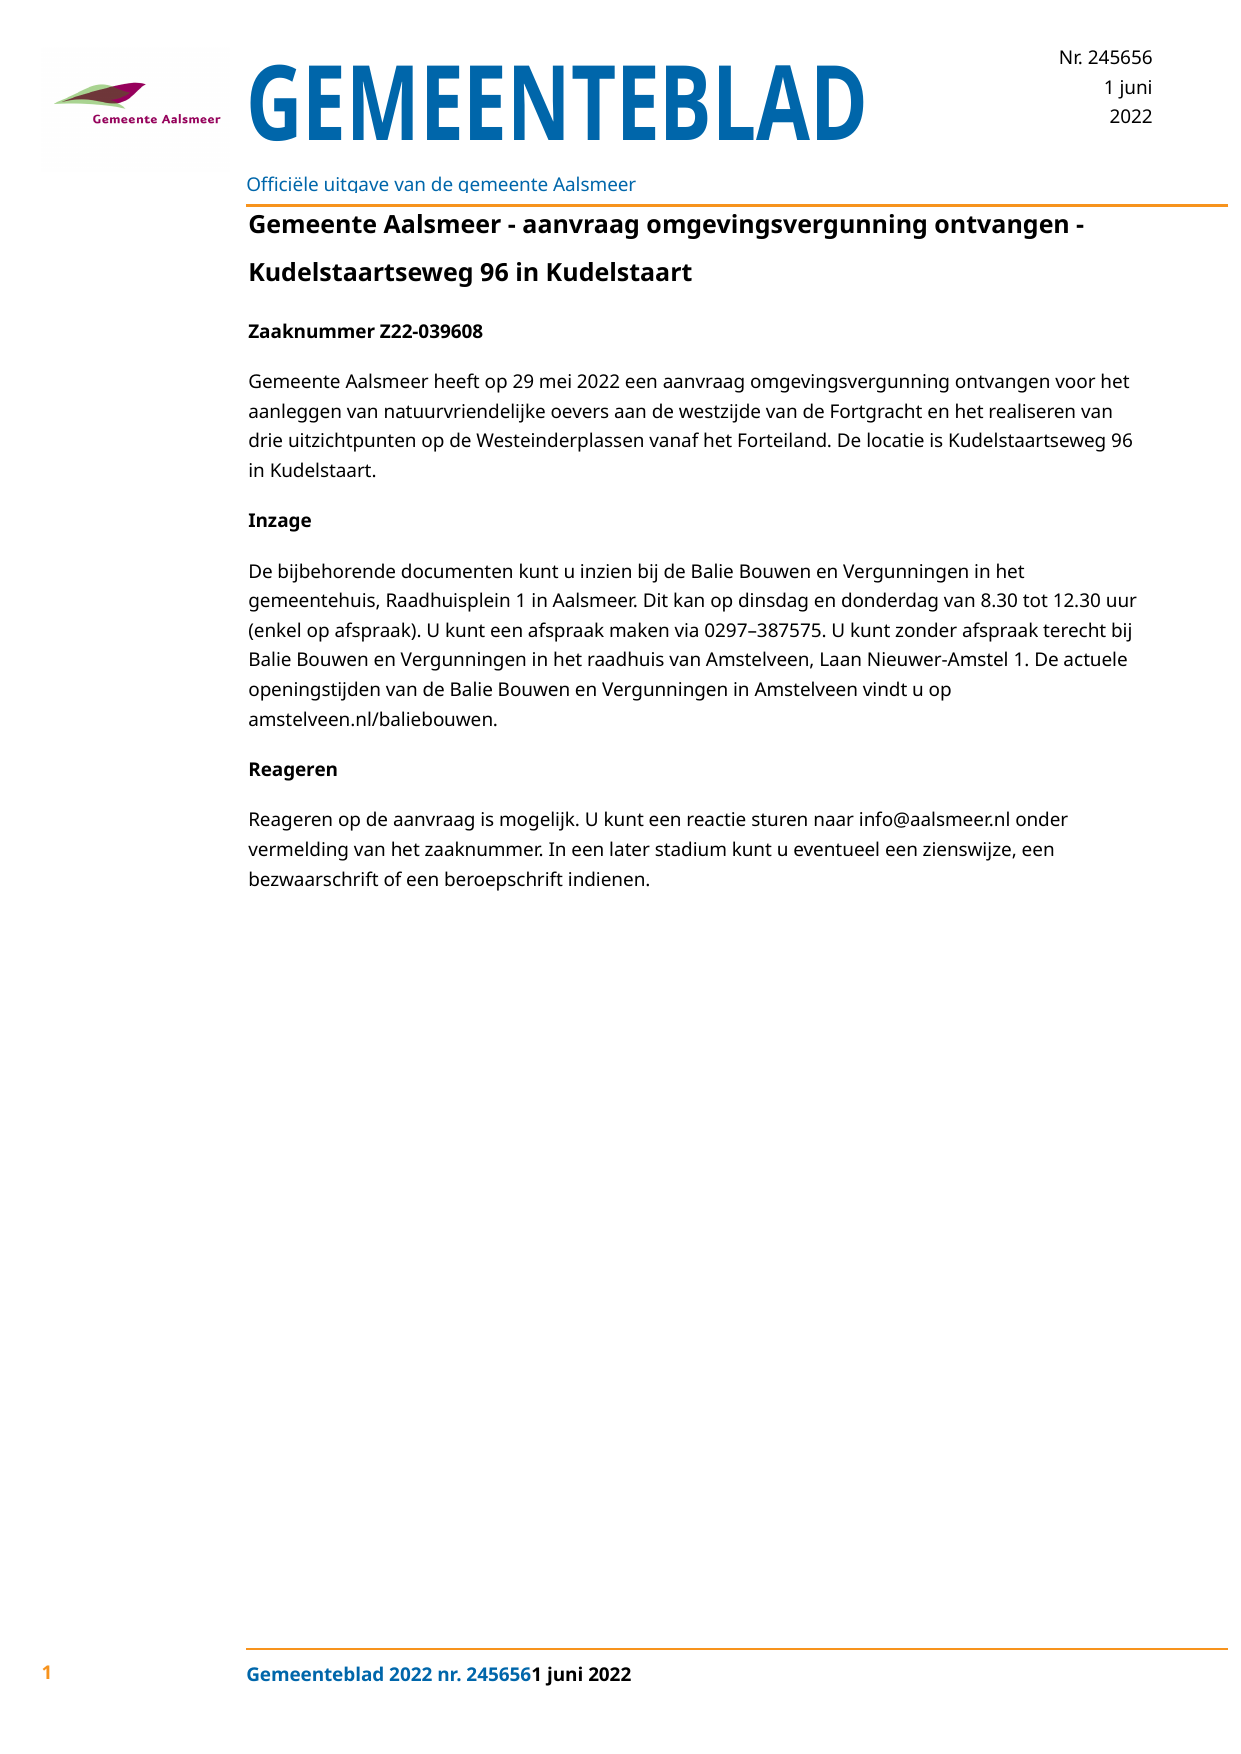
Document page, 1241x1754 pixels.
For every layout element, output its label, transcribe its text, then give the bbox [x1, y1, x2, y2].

text De bijbehorende documenten kunt u inzien bij de Balie Bouwen en Vergunningen in het gemeentehuis, Raadhuisplein 1 in Aalsmeer. Dit kan op dinsdag en donderdag van 8.30 tot 12.30 uur (enkel op afspraak). U kunt een afspraak maken via 0297–387575. U kunt zonder afspraak terecht bij Balie Bouwen en Vergunningen in het raadhuis van Amstelveen, Laan Nieuwer-Amstel 1. De actuele openingstijden van de Balie Bouwen en Vergunningen in Amstelveen vindt u op amstelveen.nl/baliebouwen. [248, 558, 1152, 732]
text Gemeente Aalsmeer - aanvraag omgevingsvergunning ontvangen - Kudelstaartseweg 96 in Kudelstaart [248, 207, 1152, 288]
text Inzage [248, 507, 1152, 533]
picture [41, 47, 231, 172]
text Reageren op de aanvraag is mogelijk. U kunt een reactie sturen naar info@aalsmeer.nl onder vermelding van het zaaknummer. In een later stadium kunt u eventueel een zienswijze, een bezwaarschrift of een beroepschrift indienen. [248, 807, 1152, 892]
text Gemeente Aalsmeer heeft op 29 mei 2022 een aanvraag omgevingsvergunning ontvangen voor het aanleggen van natuurvriendelijke oevers aan de westzijde van de Fortgracht en het realiseren van drie uitzichtpunten op de Westeinderplassen vanaf het Forteiland. De locatie is Kudelstaartseweg 96 in Kudelstaart. [248, 368, 1152, 483]
text Reageren [248, 756, 1152, 782]
text Zaaknummer Z22-039608 [248, 318, 1152, 344]
